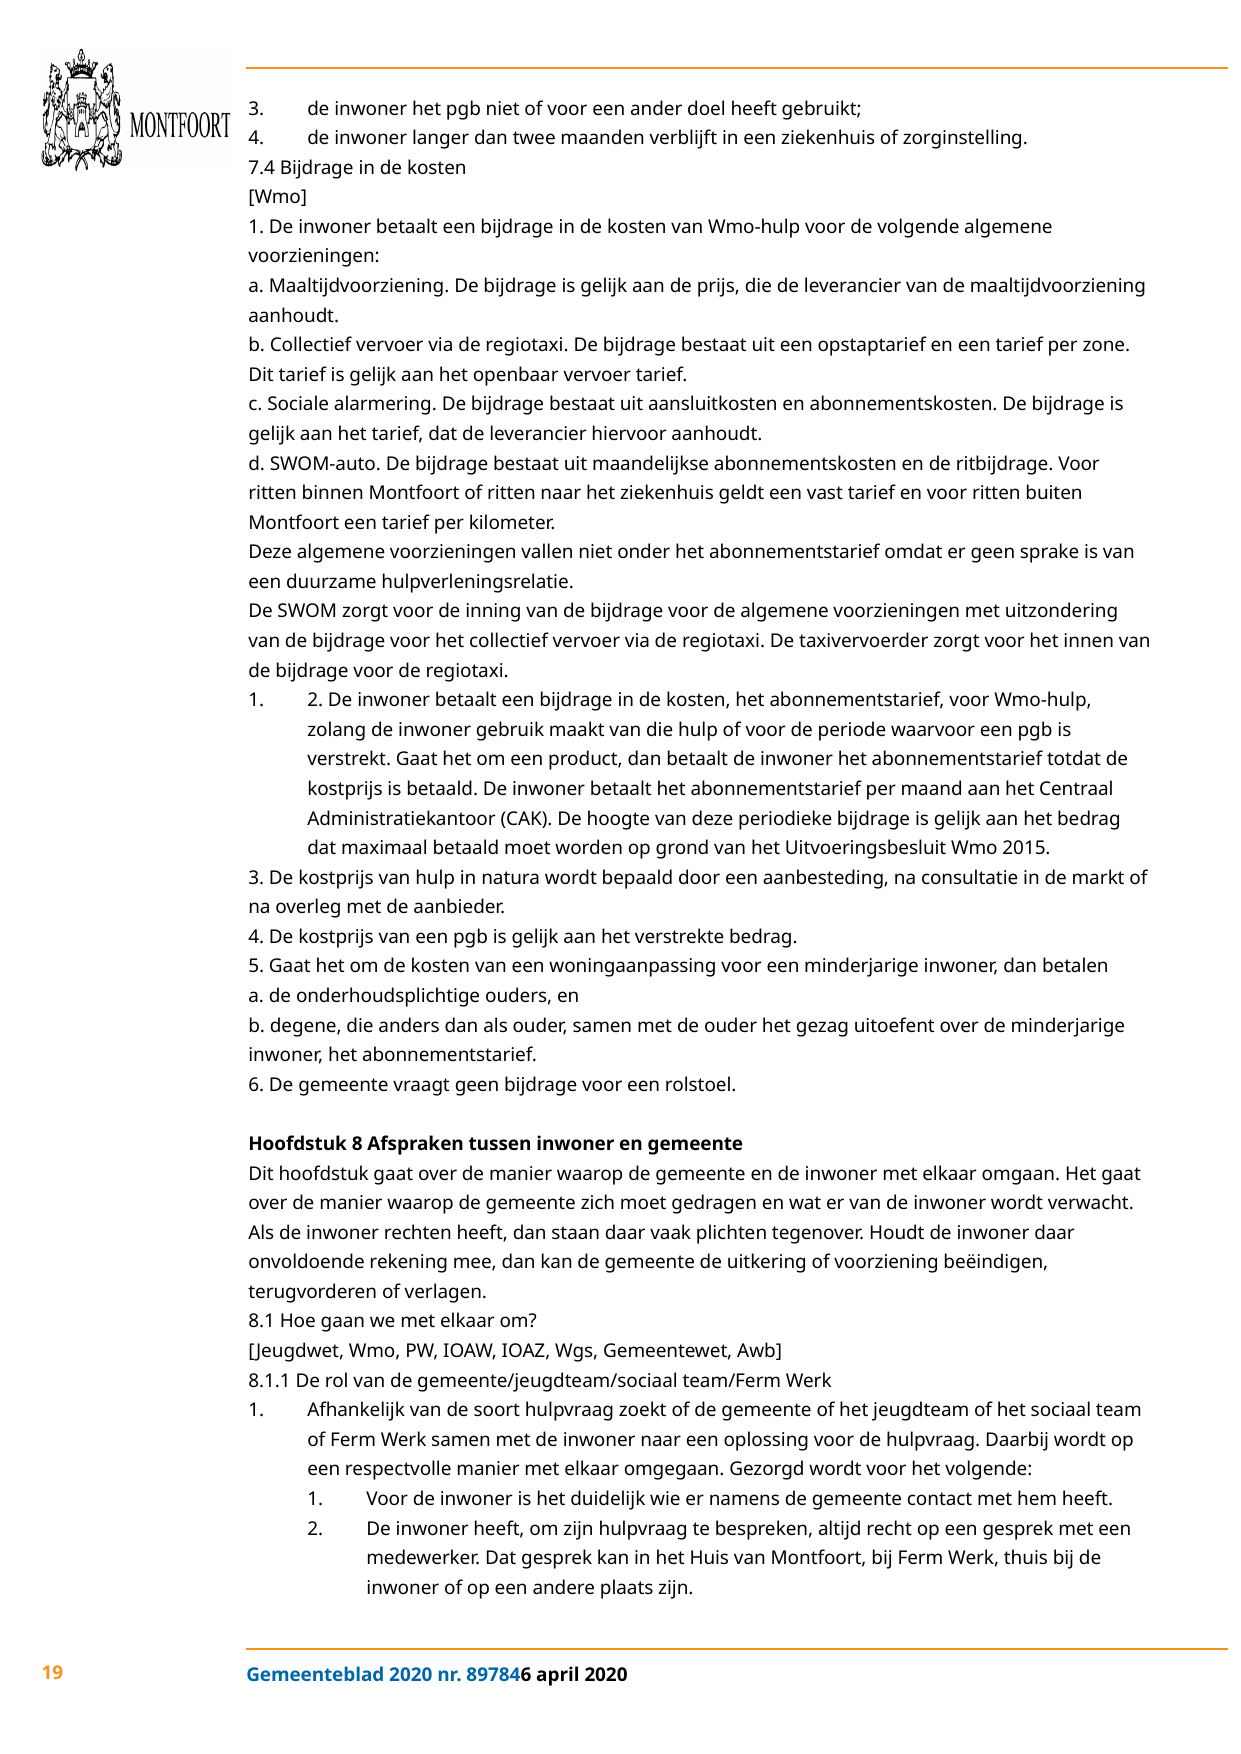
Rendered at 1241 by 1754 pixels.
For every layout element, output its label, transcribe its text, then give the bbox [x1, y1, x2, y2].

list de inwoner het pgb niet of voor een ander doel heeft gebruikt; [248, 95, 1152, 121]
list Voor de inwoner is het duidelijk wie er namens de gemeente contact met hem heeft. [307, 1485, 1152, 1511]
text 5. Gaat het om de kosten van een woningaanpassing voor een minderjarige inwoner, dan betalen [248, 953, 1152, 978]
text d. SWOM-auto. De bijdrage bestaat uit maandelijkse abonnementskosten en de ritbijdrage. Voor ritten binnen Montfoort of ritten naar het ziekenhuis geldt een vast tarief en voor ritten buiten Montfoort een tarief per kilometer. [248, 450, 1152, 535]
text 1. De inwoner betaalt een bijdrage in de kosten van Wmo-hulp voor de volgende algemene voorzieningen: [248, 213, 1152, 268]
text [Wmo] [248, 183, 1152, 209]
list 2. De inwoner betaalt een bijdrage in de kosten, het abonnementstarief, voor Wmo-hulp, zolang de inwoner gebruik maakt van die hulp of voor de periode waarvoor een pgb is verstrekt. Gaat het om een product, dan betaalt de inwoner het abonnementstarief totdat de kostprijs is betaald. De inwoner betaalt het abonnementstarief per maand aan het Centraal Administratiekantoor (CAK). De hoogte van deze periodieke bijdrage is gelijk aan het bedrag dat maximaal betaald moet worden op grond van het Uitvoeringsbesluit Wmo 2015. [248, 686, 1152, 860]
text c. Sociale alarmering. De bijdrage bestaat uit aansluitkosten en abonnementskosten. De bijdrage is gelijk aan het tarief, dat de leverancier hiervoor aanhoudt. [248, 391, 1152, 446]
text 6. De gemeente vraagt geen bijdrage voor een rolstoel. [248, 1071, 1152, 1097]
text 3. De kostprijs van hulp in natura wordt bepaald door een aanbesteding, na consultatie in de markt of na overleg met de aanbieder. [248, 864, 1152, 919]
text Deze algemene voorzieningen vallen niet onder het abonnementstarief omdat er geen sprake is van een duurzame hulpverleningsrelatie. [248, 538, 1152, 594]
text a. de onderhoudsplichtige ouders, en [248, 982, 1152, 1008]
text 8.1.1 De rol van de gemeente/jeugdteam/sociaal team/Ferm Werk [248, 1367, 1152, 1393]
text 7.4 Bijdrage in de kosten [248, 154, 1152, 180]
text b. Collectief vervoer via de regiotaxi. De bijdrage bestaat uit een opstaptarief en een tarief per zone. Dit tarief is gelijk aan het openbaar vervoer tarief. [248, 331, 1152, 387]
text Dit hoofdstuk gaat over de manier waarop de gemeente en de inwoner met elkaar omgaan. Het gaat over de manier waarop de gemeente zich moet gedragen en wat er van de inwoner wordt verwacht. Als de inwoner rechten heeft, dan staan daar vaak plichten tegenover. Houdt de inwoner daar onvoldoende rekening mee, dan kan de gemeente de uitkering of voorziening beëindigen, terugvorderen of verlagen. [248, 1160, 1152, 1304]
text 8.1 Hoe gaan we met elkaar om? [248, 1308, 1152, 1333]
text 4. De kostprijs van een pgb is gelijk aan het verstrekte bedrag. [248, 923, 1152, 949]
text De SWOM zorgt voor de inning van de bijdrage voor de algemene voorzieningen met uitzondering van de bijdrage voor het collectief vervoer via de regiotaxi. De taxivervoerder zorgt voor het innen van de bijdrage voor de regiotaxi. [248, 598, 1152, 683]
text b. degene, die anders dan als ouder, samen met de ouder het gezag uitoefent over de minderjarige inwoner, het abonnementstarief. [248, 1012, 1152, 1067]
list De inwoner heeft, om zijn hulpvraag te bespreken, altijd recht op een gesprek met een medewerker. Dat gesprek kan in het Huis van Montfoort, bij Ferm Werk, thuis bij de inwoner of op een andere plaats zijn. [307, 1515, 1152, 1600]
text a. Maaltijdvoorziening. De bijdrage is gelijk aan de prijs, die de leverancier van de maaltijdvoorziening aanhoudt. [248, 272, 1152, 328]
picture [41, 47, 231, 172]
list Afhankelijk van de soort hulpvraag zoekt of de gemeente of het jeugdteam of het sociaal team of Ferm Werk samen met de inwoner naar een oplossing voor de hulpvraag. Daarbij wordt op een respectvolle manier met elkaar omgegaan. Gezorgd wordt voor het volgende: [248, 1396, 1152, 1481]
text [Jeugdwet, Wmo, PW, IOAW, IOAZ, Wgs, Gemeentewet, Awb] [248, 1337, 1152, 1363]
list de inwoner langer dan twee maanden verblijft in een ziekenhuis of zorginstelling. [248, 124, 1152, 150]
text Hoofdstuk 8 Afspraken tussen inwoner en gemeente [248, 1130, 1152, 1156]
